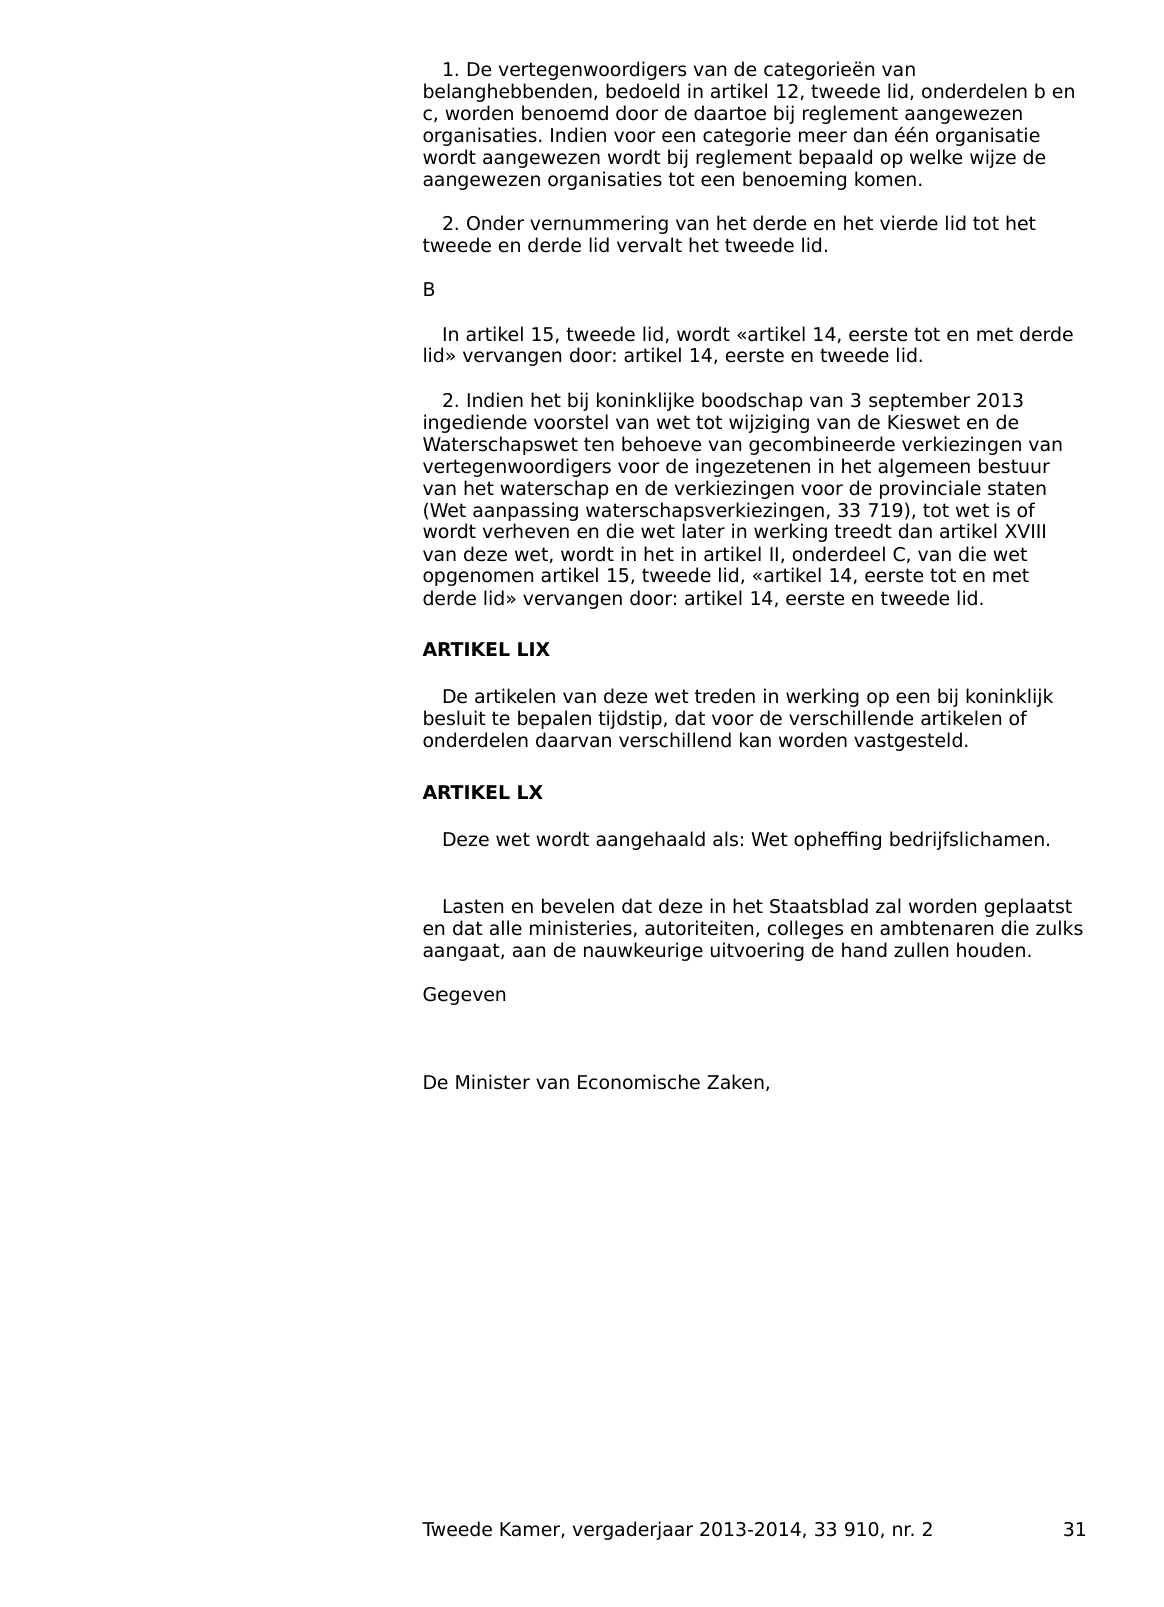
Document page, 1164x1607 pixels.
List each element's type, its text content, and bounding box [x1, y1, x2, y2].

text Deze wet wordt aangehaald als: Wet opheffing bedrijfslichamen. [422, 829, 1087, 851]
subtitle ARTIKEL LIX [422, 639, 1087, 661]
text Gegeven [422, 984, 1087, 1006]
text 2. Indien het bij koninklijke boodschap van 3 september 2013 ingediende voorstel van wet tot wijziging van de Kieswet en de Waterschapswet ten behoeve van gecombineerde verkiezingen van vertegenwoordigers voor de ingezetenen in het algemeen bestuur van het waterschap en de verkiezingen voor de provinciale staten (Wet aanpassing waterschapsverkiezingen, 33 719), tot wet is of wordt verheven en die wet later in werking treedt dan artikel XVIII van deze wet, wordt in het in artikel II, onderdeel C, van die wet opgenomen artikel 15, tweede lid, «artikel 14, eerste tot en met derde lid» vervangen door: artikel 14, eerste en tweede lid. [422, 389, 1087, 609]
text 1. De vertegenwoordigers van de categorieën van belanghebbenden, bedoeld in artikel 12, tweede lid, onderdelen b en c, worden benoemd door de daartoe bij reglement aangewezen organisaties. Indien voor een categorie meer dan één organisatie wordt aangewezen wordt bij reglement bepaald op welke wijze de aangewezen organisaties tot een benoeming komen. [422, 59, 1087, 191]
text 2. Onder vernummering van het derde en het vierde lid tot het tweede en derde lid vervalt het tweede lid. [422, 213, 1087, 257]
text In artikel 15, tweede lid, wordt «artikel 14, eerste tot en met derde lid» vervangen door: artikel 14, eerste en tweede lid. [422, 323, 1087, 367]
text B [422, 279, 1087, 301]
subtitle ARTIKEL LX [422, 782, 1087, 804]
text De Minister van Economische Zaken, [422, 1072, 1087, 1094]
text Lasten en bevelen dat deze in het Staatsblad zal worden geplaatst en dat alle ministeries, autoriteiten, colleges en ambtenaren die zulks aangaat, aan de nauwkeurige uitvoering de hand zullen houden. [422, 896, 1087, 962]
text De artikelen van deze wet treden in werking op een bij koninklijk besluit te bepalen tijdstip, dat voor de verschillende artikelen of onderdelen daarvan verschillend kan worden vastgesteld. [422, 686, 1087, 752]
